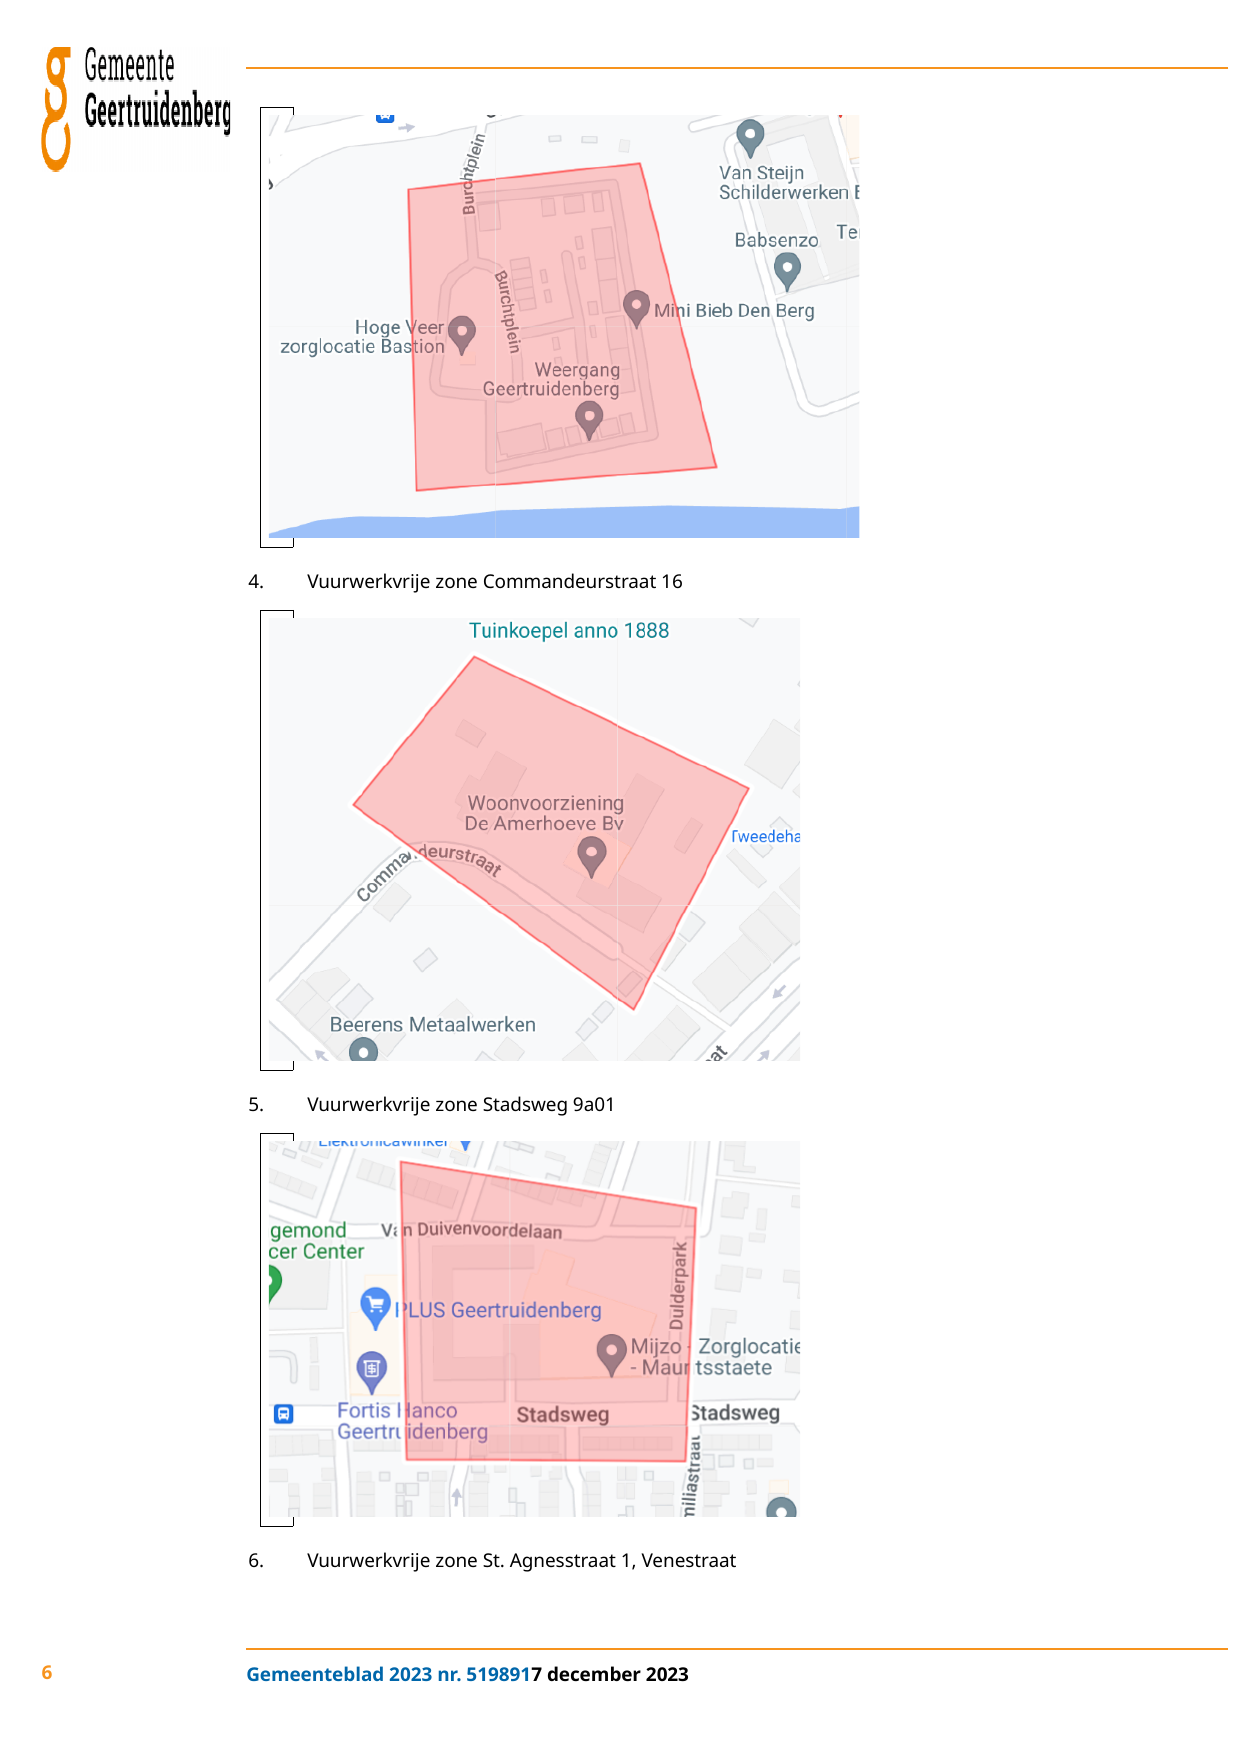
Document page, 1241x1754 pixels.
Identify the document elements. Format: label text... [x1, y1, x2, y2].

list Vuurwerkvrije zone St. Agnesstraat 1, Venestraat [248, 1547, 1152, 1573]
picture [268, 1141, 801, 1517]
list Vuurwerkvrije zone Commandeurstraat 16 [248, 568, 1152, 594]
picture [268, 618, 801, 1061]
picture [41, 47, 231, 172]
picture [268, 115, 860, 538]
list Vuurwerkvrije zone Stadsweg 9a01 [248, 1091, 1152, 1117]
